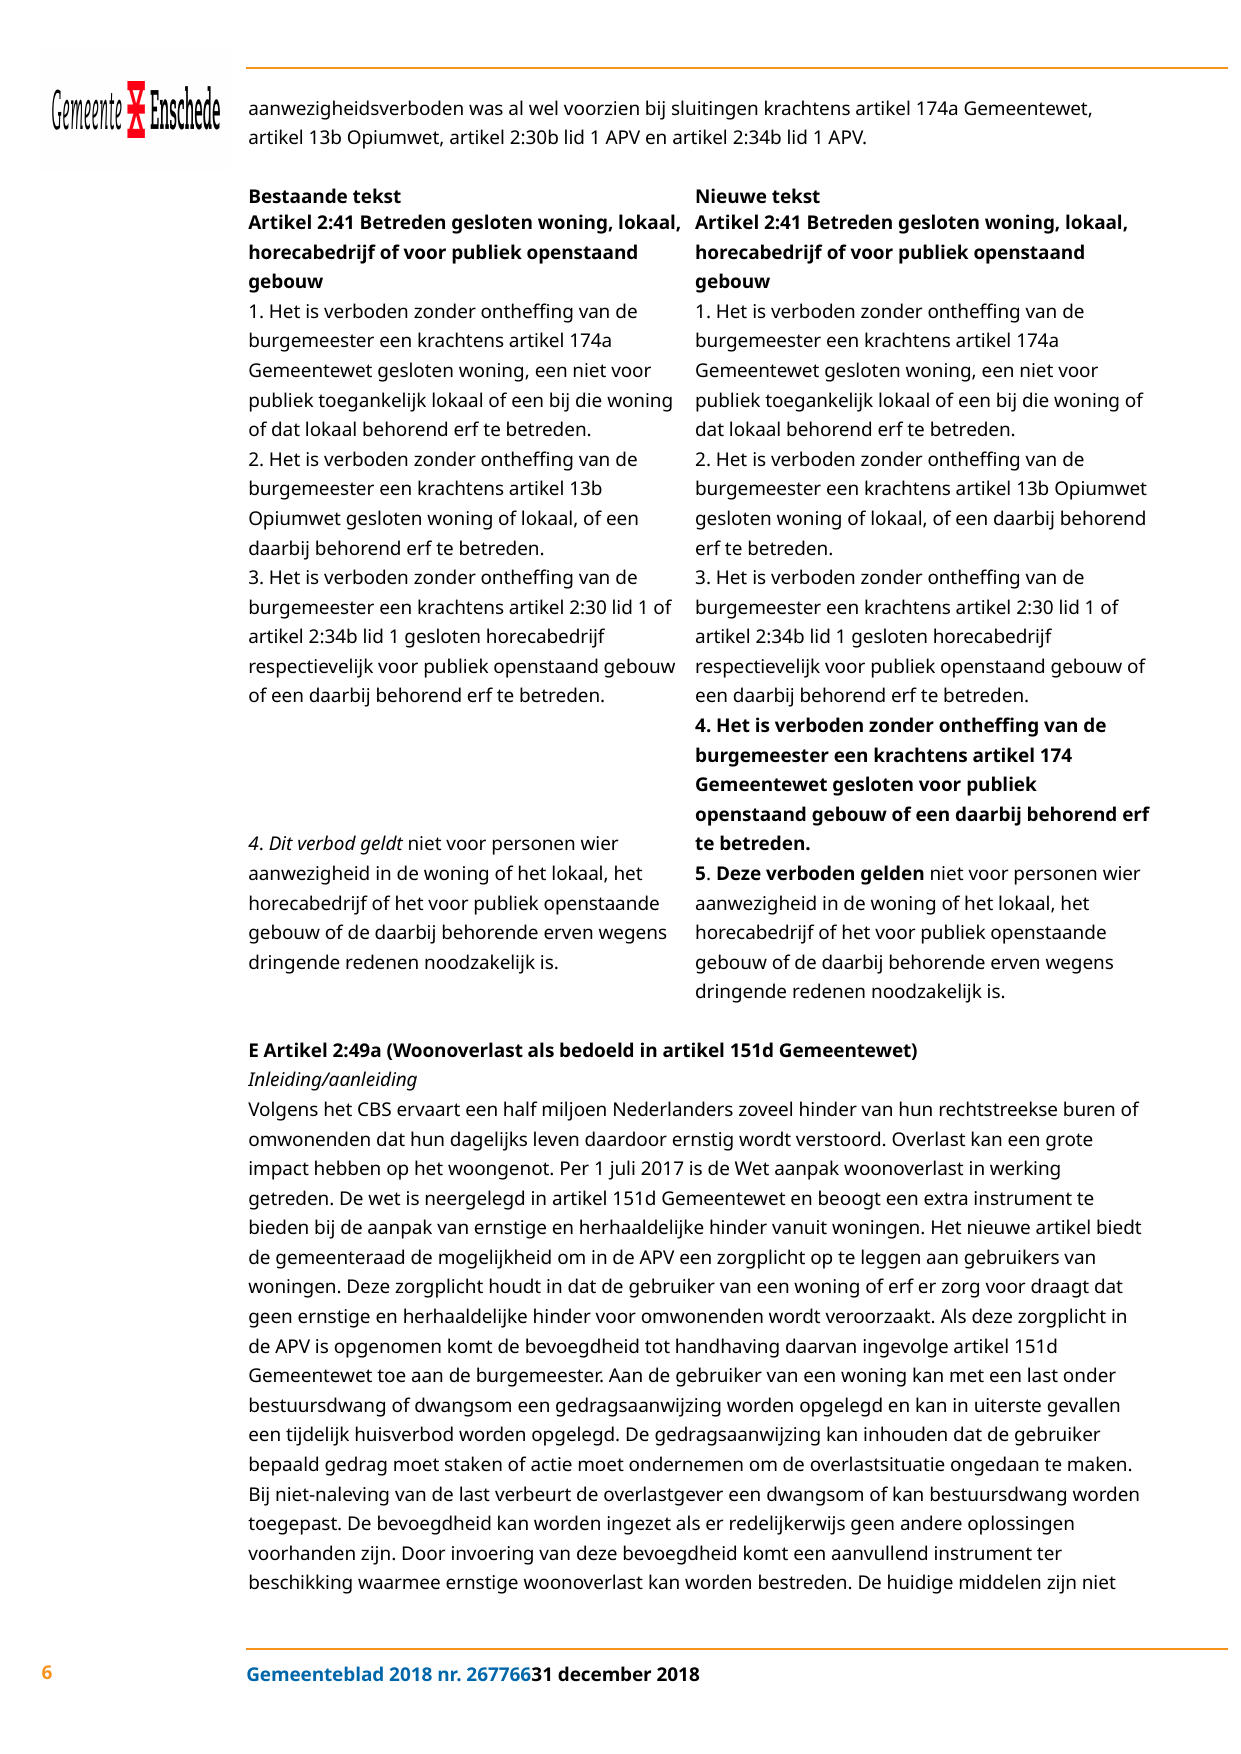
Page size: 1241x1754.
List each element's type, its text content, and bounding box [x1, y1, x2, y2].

text E Artikel 2:49a (Woonoverlast als bedoeld in artikel 151d Gemeentewet) [248, 1037, 1152, 1063]
table_header Bestaande tekst [248, 184, 695, 209]
text Volgens het CBS ervaart een half miljoen Nederlanders zoveel hinder van hun rechtstreekse buren of omwonenden dat hun dagelijks leven daardoor ernstig wordt verstoord. Overlast kan een grote impact hebben op het woongenot. Per 1 juli 2017 is de Wet aanpak woonoverlast in werking getreden. De wet is neergelegd in artikel 151d Gemeentewet en beoogt een extra instrument te bieden bij de aanpak van ernstige en herhaaldelijke hinder vanuit woningen. Het nieuwe artikel biedt de gemeenteraad de mogelijkheid om in de APV een zorgplicht op te leggen aan gebruikers van woningen. Deze zorgplicht houdt in dat de gebruiker van een woning of erf er zorg voor draagt dat geen ernstige en herhaaldelijke hinder voor omwonenden wordt veroorzaakt. Als deze zorgplicht in de APV is opgenomen komt de bevoegdheid tot handhaving daarvan ingevolge artikel 151d Gemeentewet toe aan de burgemeester. Aan de gebruiker van een woning kan met een last onder bestuursdwang of dwangsom een gedragsaanwijzing worden opgelegd en kan in uiterste gevallen een tijdelijk huisverbod worden opgelegd. De gedragsaanwijzing kan inhouden dat de gebruiker bepaald gedrag moet staken of actie moet ondernemen om de overlastsituatie ongedaan te maken. Bij niet-naleving van de last verbeurt de overlastgever een dwangsom of kan bestuursdwang worden toegepast. De bevoegdheid kan worden ingezet als er redelijkerwijs geen andere oplossingen voorhanden zijn. Door invoering van deze bevoegdheid komt een aanvullend instrument ter beschikking waarmee ernstige woonoverlast kan worden bestreden. De huidige middelen zijn niet [248, 1096, 1152, 1595]
table_cell Artikel 2:41 Betreden gesloten woning, lokaal, horecabedrijf of voor publiek openstaand gebouw 1. Het is verboden zonder ontheffing van de burgemeester een krachtens artikel 174a Gemeentewet gesloten woning, een niet voor publiek toegankelijk lokaal of een bij die woning of dat lokaal behorend erf te betreden. 2. Het is verboden zonder ontheffing van de burgemeester een krachtens artikel 13b Opiumwet gesloten woning of lokaal, of een daarbij behorend erf te betreden. 3. Het is verboden zonder ontheffing van de burgemeester een krachtens artikel 2:30 lid 1 of artikel 2:34b lid 1 gesloten horecabedrijf respectievelijk voor publiek openstaand gebouw of een daarbij behorend erf te betreden. 4. Het is verboden zonder ontheffing van de burgemeester een krachtens artikel 174 Gemeentewet gesloten voor publiek openstaand gebouw of een daarbij behorend erf te betreden. 5. Deze verboden gelden niet voor personen wier aanwezigheid in de woning of het lokaal, het horecabedrijf of het voor publiek openstaande gebouw of de daarbij behorende erven wegens dringende redenen noodzakelijk is. [695, 209, 1152, 1004]
table_header Nieuwe tekst [695, 184, 1152, 209]
text aanwezigheidsverboden was al wel voorzien bij sluitingen krachtens artikel 174a Gemeentewet, artikel 13b Opiumwet, artikel 2:30b lid 1 APV en artikel 2:34b lid 1 APV. [248, 95, 1152, 150]
table_cell Artikel 2:41 Betreden gesloten woning, lokaal, horecabedrijf of voor publiek openstaand gebouw 1. Het is verboden zonder ontheffing van de burgemeester een krachtens artikel 174a Gemeentewet gesloten woning, een niet voor publiek toegankelijk lokaal of een bij die woning of dat lokaal behorend erf te betreden. 2. Het is verboden zonder ontheffing van de burgemeester een krachtens artikel 13b Opiumwet gesloten woning of lokaal, of een daarbij behorend erf te betreden. 3. Het is verboden zonder ontheffing van de burgemeester een krachtens artikel 2:30 lid 1 of artikel 2:34b lid 1 gesloten horecabedrijf respectievelijk voor publiek openstaand gebouw of een daarbij behorend erf te betreden. 4. Dit verbod geldt niet voor personen wier aanwezigheid in de woning of het lokaal, het horecabedrijf of het voor publiek openstaande gebouw of de daarbij behorende erven wegens dringende redenen noodzakelijk is. [248, 209, 695, 1004]
text Inleiding/aanleiding [248, 1067, 1152, 1092]
picture [41, 47, 231, 172]
